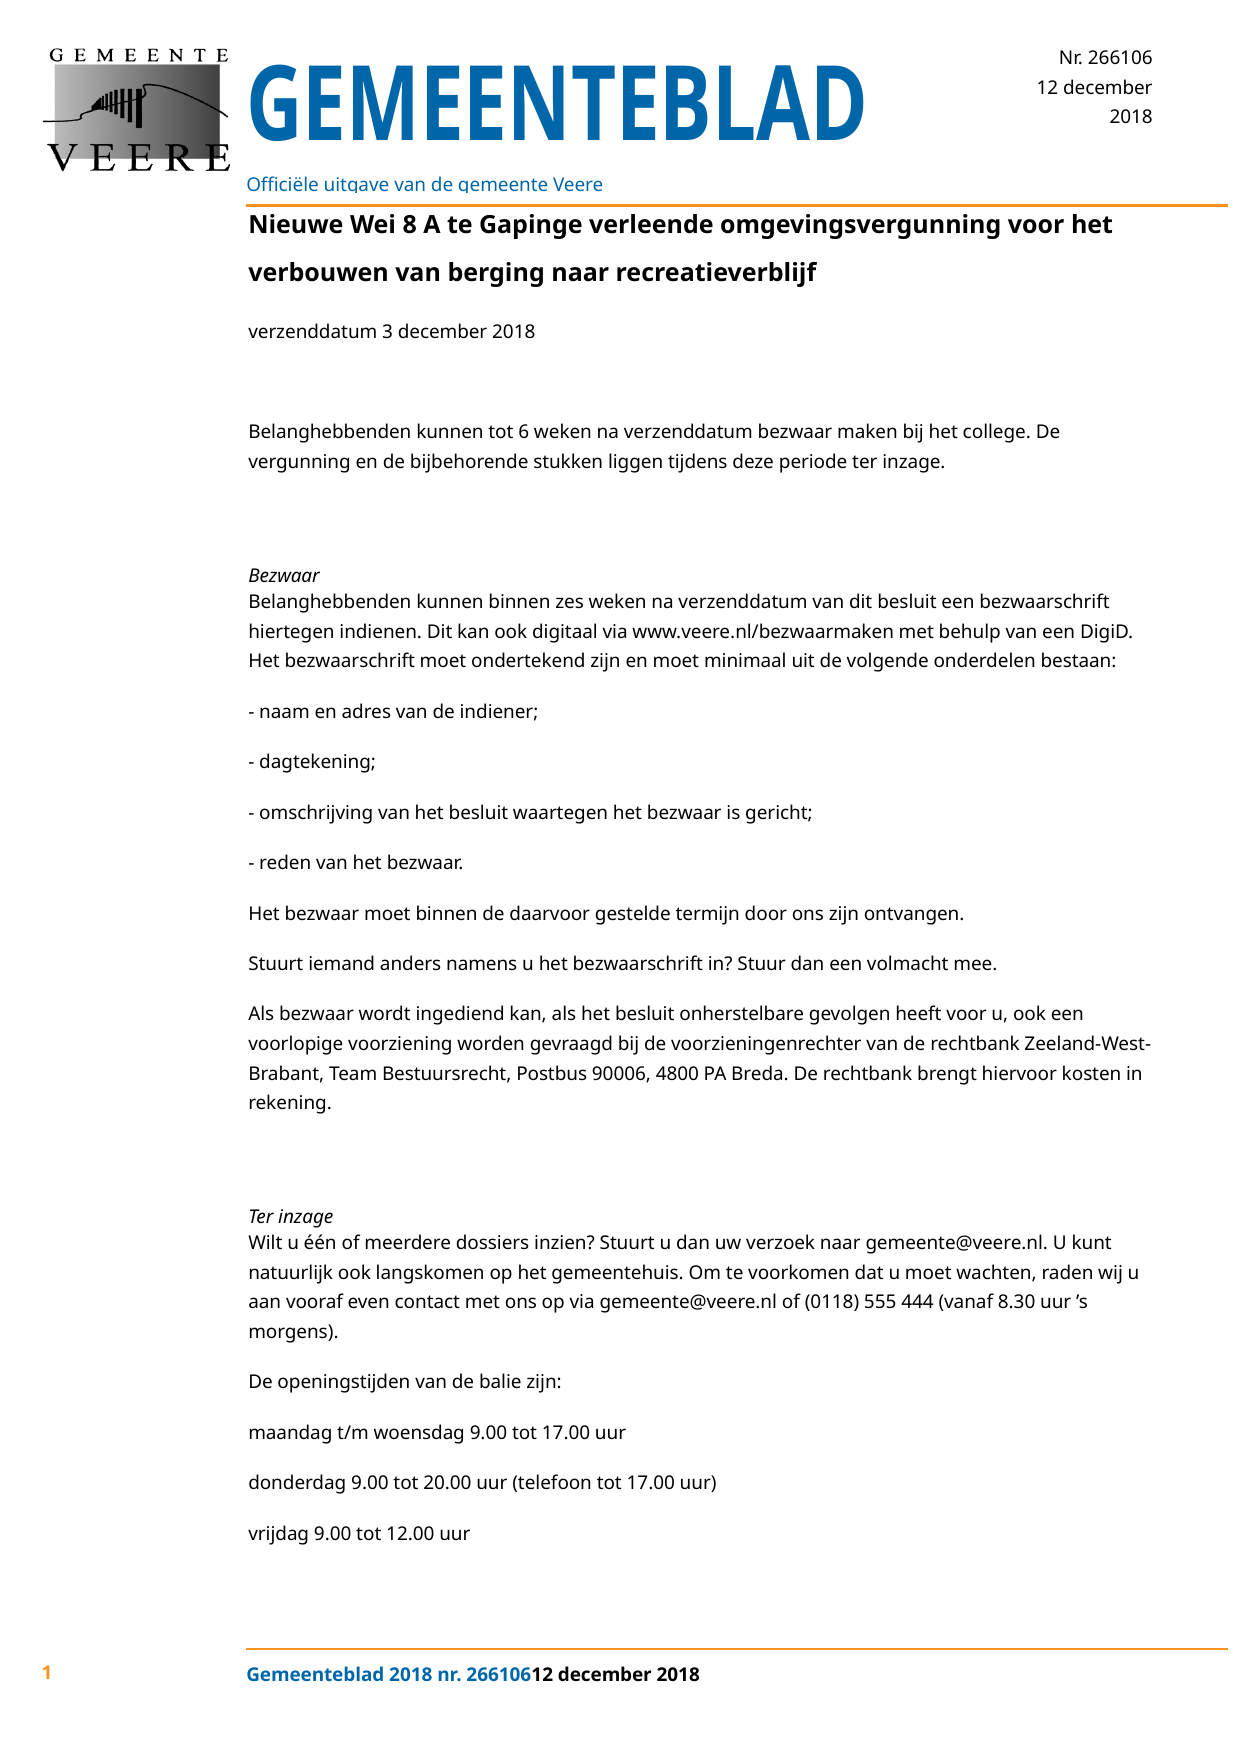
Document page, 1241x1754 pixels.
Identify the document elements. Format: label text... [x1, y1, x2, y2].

text verzenddatum 3 december 2018 [248, 318, 1152, 344]
text De openingstijden van de balie zijn: [248, 1368, 1152, 1394]
text - dagtekening; [248, 748, 1152, 774]
text - reden van het bezwaar. [248, 849, 1152, 875]
text maandag t/m woensdag 9.00 tot 17.00 uur [248, 1419, 1152, 1445]
text Als bezwaar wordt ingediend kan, als het besluit onherstelbare gevolgen heeft voor u, ook een voorlopige voorziening worden gevraagd bij de voorzieningenrechter van de rechtbank Zeeland-West-Brabant, Team Bestuursrecht, Postbus 90006, 4800 PA Breda. De rechtbank brengt hiervoor kosten in rekening. [248, 1001, 1152, 1115]
text - naam en adres van de indiener; [248, 698, 1152, 724]
text donderdag 9.00 tot 20.00 uur (telefoon tot 17.00 uur) [248, 1469, 1152, 1495]
text - omschrijving van het besluit waartegen het bezwaar is gericht; [248, 799, 1152, 824]
picture [41, 47, 231, 172]
text Het bezwaar moet binnen de daarvoor gestelde termijn door ons zijn ontvangen. [248, 900, 1152, 925]
text Stuurt iemand anders namens u het bezwaarschrift in? Stuur dan een volmacht mee. [248, 950, 1152, 976]
text Ter inzage [248, 1204, 1152, 1229]
text Nieuwe Wei 8 A te Gapinge verleende omgevingsvergunning voor het verbouwen van berging naar recreatieverblijf [248, 207, 1152, 288]
text vrijdag 9.00 tot 12.00 uur [248, 1520, 1152, 1546]
text Belanghebbenden kunnen tot 6 weken na verzenddatum bezwaar maken bij het college. De vergunning en de bijbehorende stukken liggen tijdens deze periode ter inzage. [248, 419, 1152, 474]
text Wilt u één of meerdere dossiers inzien? Stuurt u dan uw verzoek naar gemeente@veere.nl. U kunt natuurlijk ook langskomen op het gemeentehuis. Om te voorkomen dat u moet wachten, raden wij u aan vooraf even contact met ons op via gemeente@veere.nl of (0118) 555 444 (vanaf 8.30 uur ’s morgens). [248, 1229, 1152, 1344]
text Bezwaar [248, 563, 1152, 588]
text Belanghebbenden kunnen binnen zes weken na verzenddatum van dit besluit een bezwaarschrift hiertegen indienen. Dit kan ook digitaal via www.veere.nl/bezwaarmaken met behulp van een DigiD. Het bezwaarschrift moet ondertekend zijn en moet minimaal uit de volgende onderdelen bestaan: [248, 588, 1152, 673]
